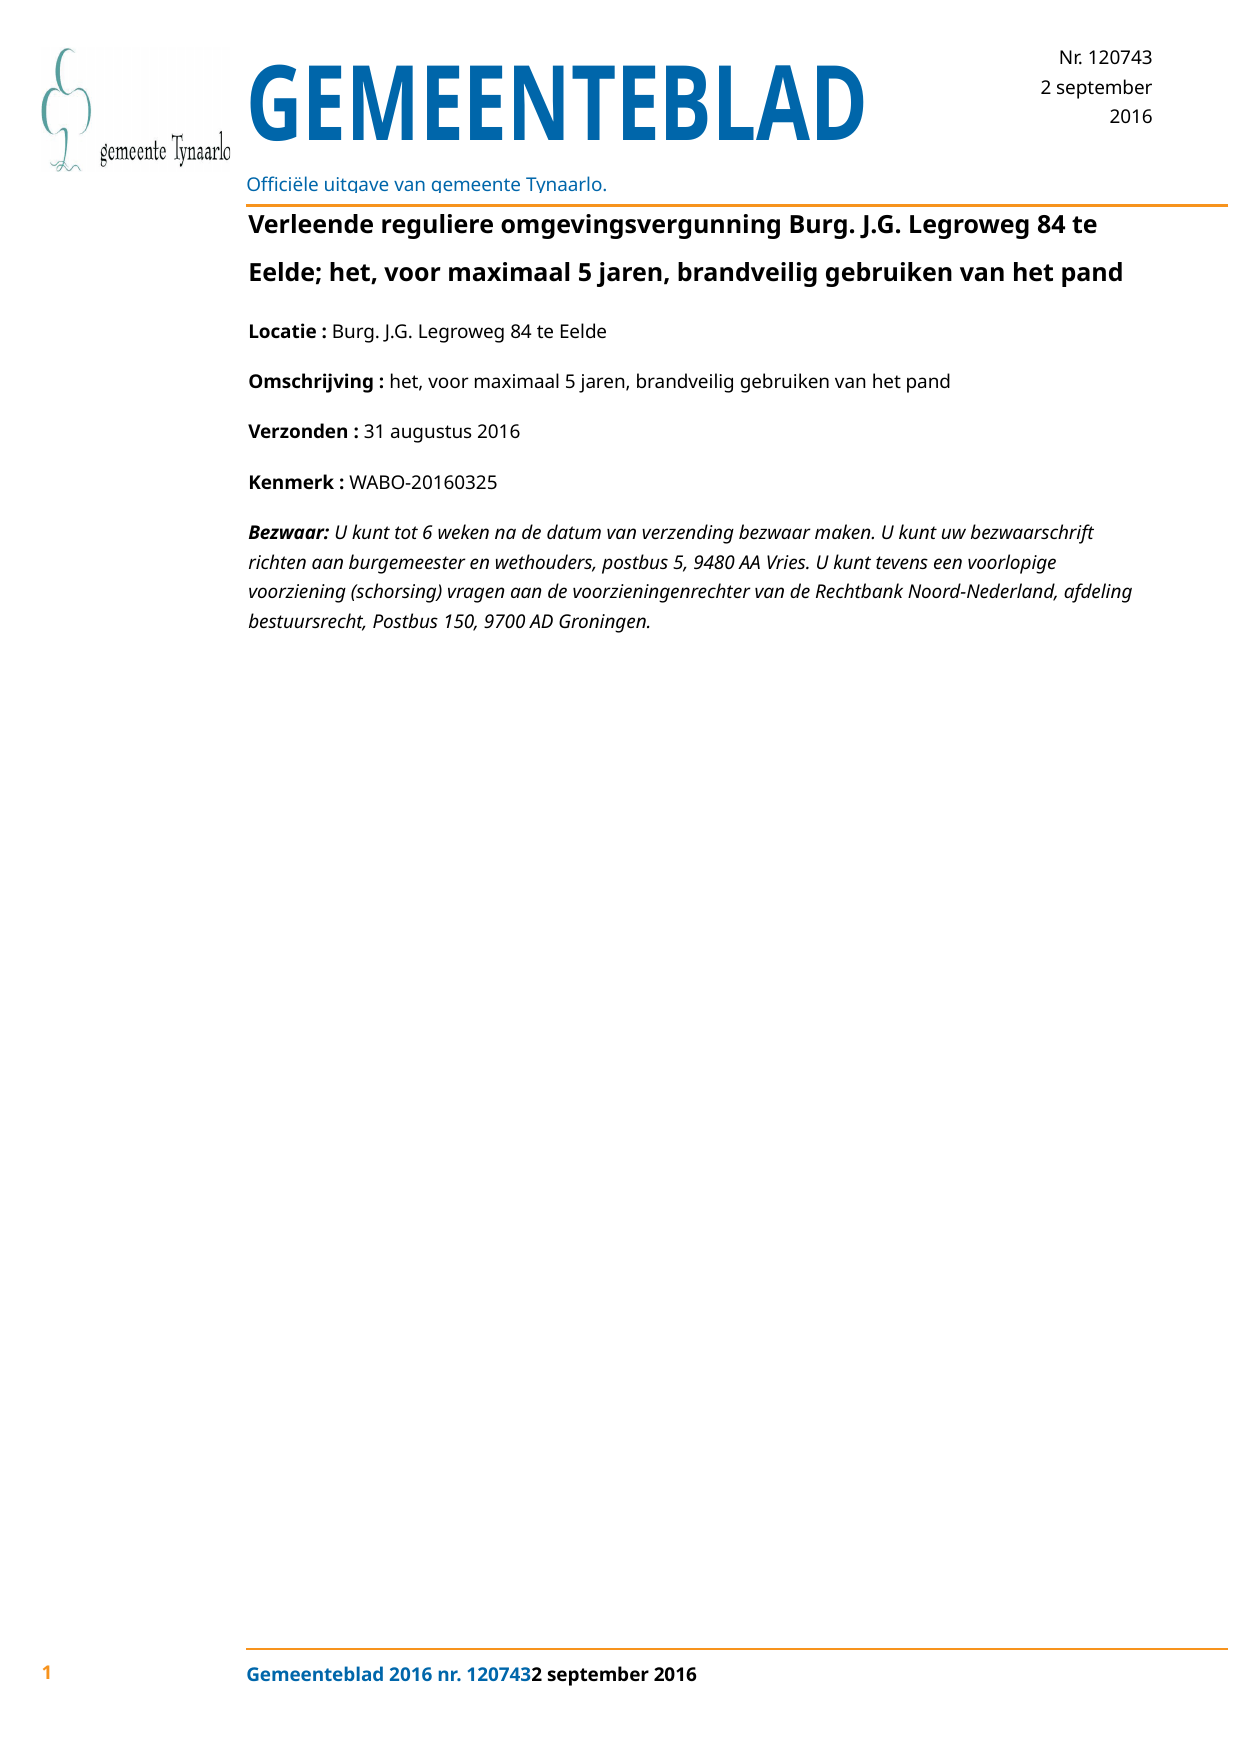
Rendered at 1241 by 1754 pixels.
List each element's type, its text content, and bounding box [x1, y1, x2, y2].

text Verleende reguliere omgevingsvergunning Burg. J.G. Legroweg 84 te Eelde; het, voor maximaal 5 jaren, brandveilig gebruiken van het pand [248, 207, 1152, 288]
text Locatie : Burg. J.G. Legroweg 84 te Eelde [248, 318, 1152, 344]
text Kenmerk : WABO-20160325 [248, 469, 1152, 495]
picture [41, 47, 231, 172]
text Bezwaar: U kunt tot 6 weken na de datum van verzending bezwaar maken. U kunt uw bezwaarschrift richten aan burgemeester en wethouders, postbus 5, 9480 AA Vries. U kunt tevens een voorlopige voorziening (schorsing) vragen aan de voorzieningenrechter van de Rechtbank Noord-Nederland, afdeling bestuursrecht, Postbus 150, 9700 AD Groningen. [248, 519, 1152, 634]
text Omschrijving : het, voor maximaal 5 jaren, brandveilig gebruiken van het pand [248, 368, 1152, 394]
text Verzonden : 31 augustus 2016 [248, 419, 1152, 444]
